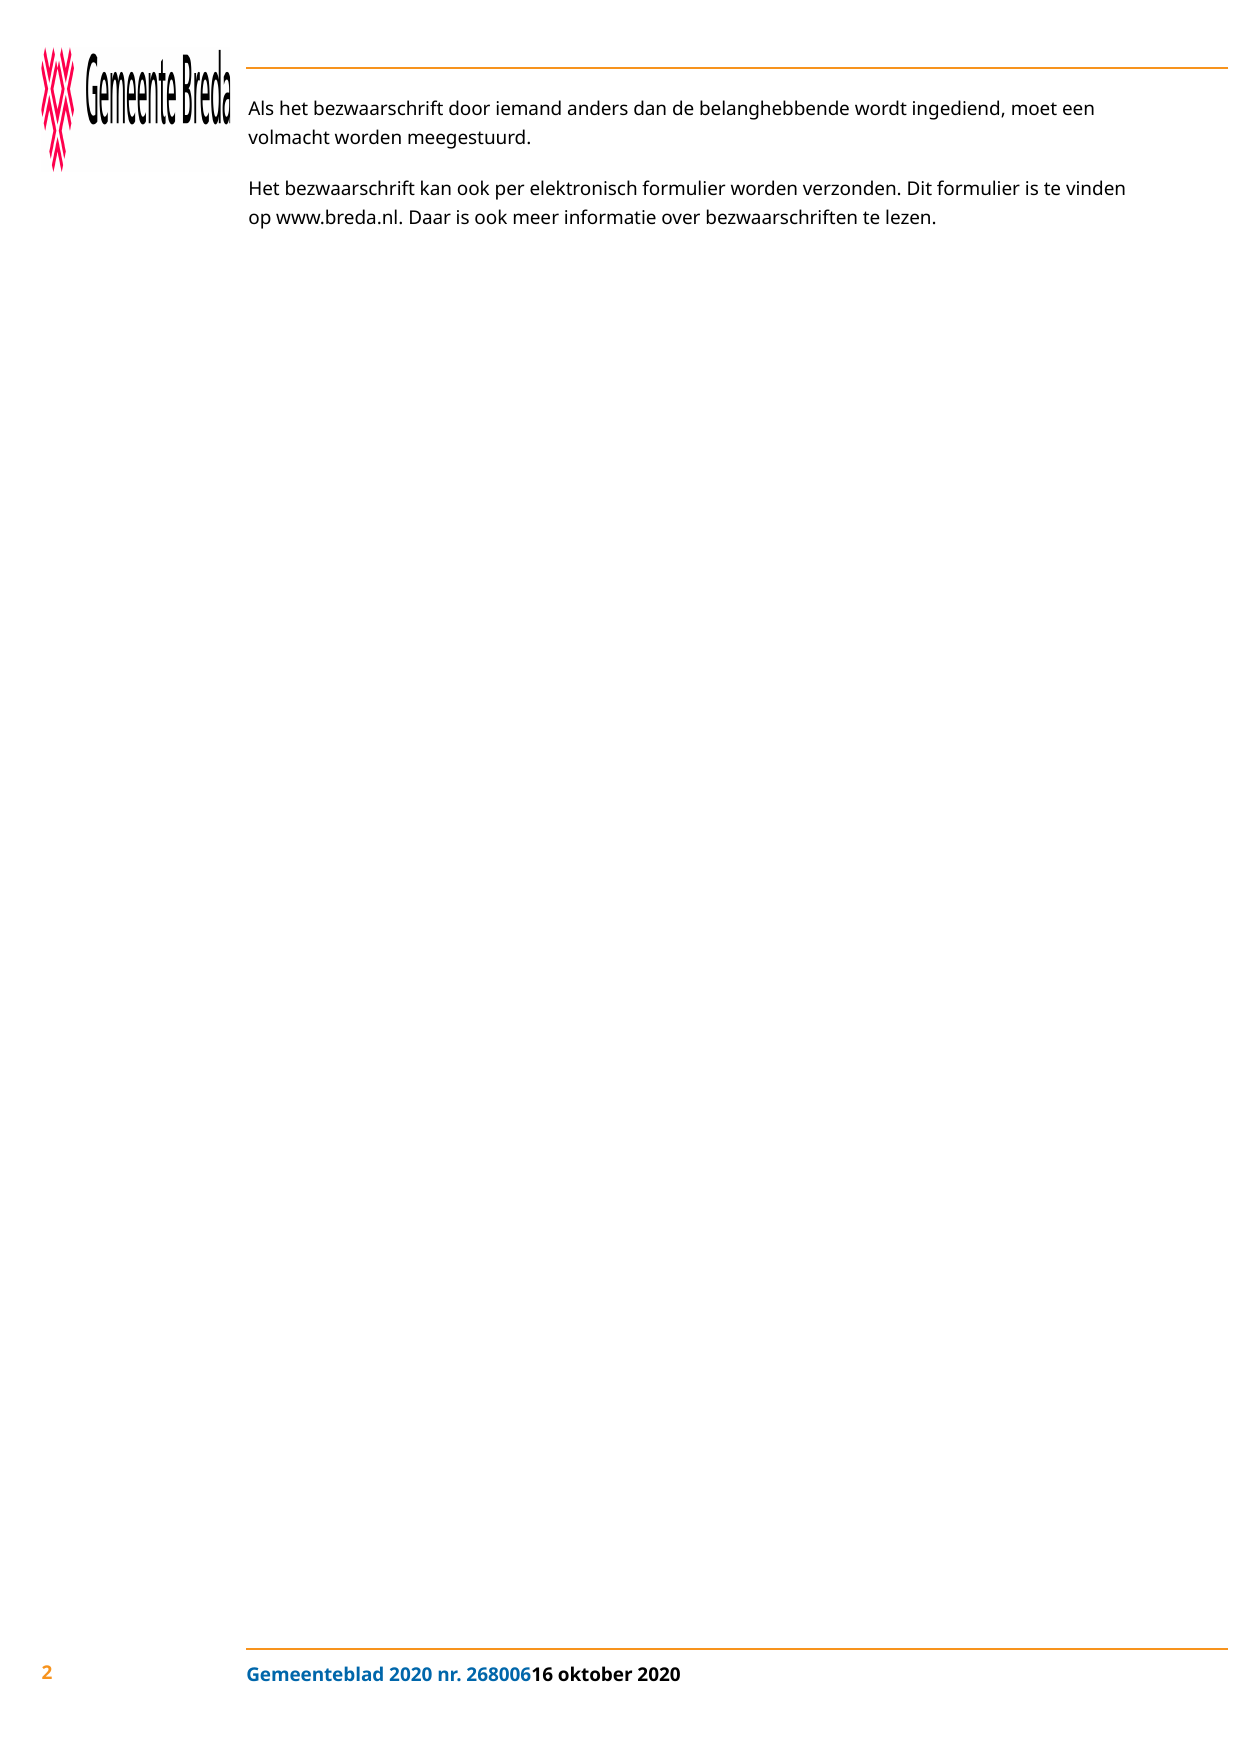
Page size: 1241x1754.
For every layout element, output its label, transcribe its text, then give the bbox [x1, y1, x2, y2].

text Het bezwaarschrift kan ook per elektronisch formulier worden verzonden. Dit formulier is te vinden op www.breda.nl. Daar is ook meer informatie over bezwaarschriften te lezen. [248, 175, 1152, 230]
picture [41, 47, 231, 172]
text Als het bezwaarschrift door iemand anders dan de belanghebbende wordt ingediend, moet een volmacht worden meegestuurd. [248, 95, 1152, 150]
